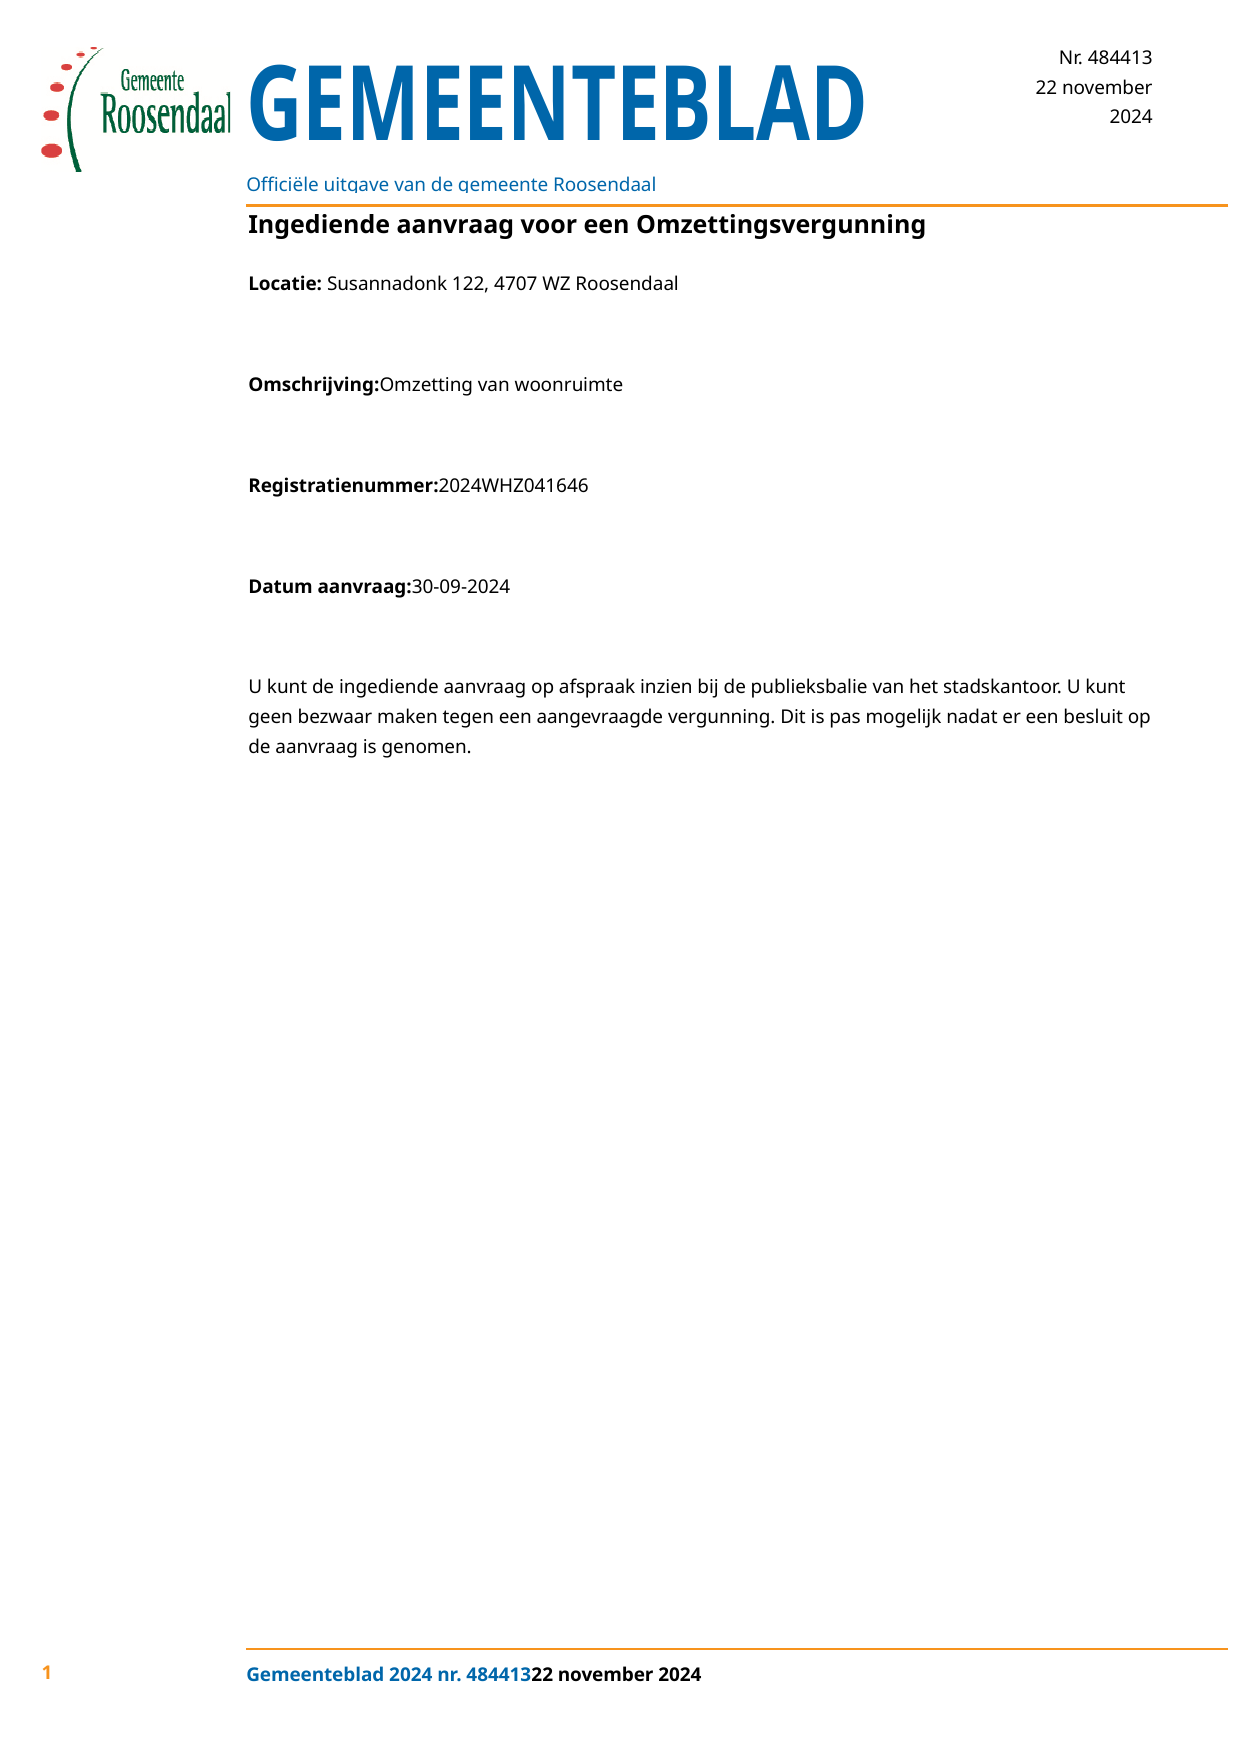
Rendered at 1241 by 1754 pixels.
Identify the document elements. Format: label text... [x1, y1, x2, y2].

text U kunt de ingediende aanvraag op afspraak inzien bij de publieksbalie van het stadskantoor. U kunt geen bezwaar maken tegen een aangevraagde vergunning. Dit is pas mogelijk nadat er een besluit op de aanvraag is genomen. [248, 674, 1152, 758]
text Locatie: Susannadonk 122, 4707 WZ Roosendaal [248, 270, 1152, 296]
text Registratienummer:2024WHZ041646 [248, 472, 1152, 498]
picture [41, 47, 231, 172]
text Ingediende aanvraag voor een Omzettingsvergunning [248, 207, 1152, 241]
text Omschrijving:Omzetting van woonruimte [248, 371, 1152, 397]
text Datum aanvraag:30-09-2024 [248, 573, 1152, 598]
